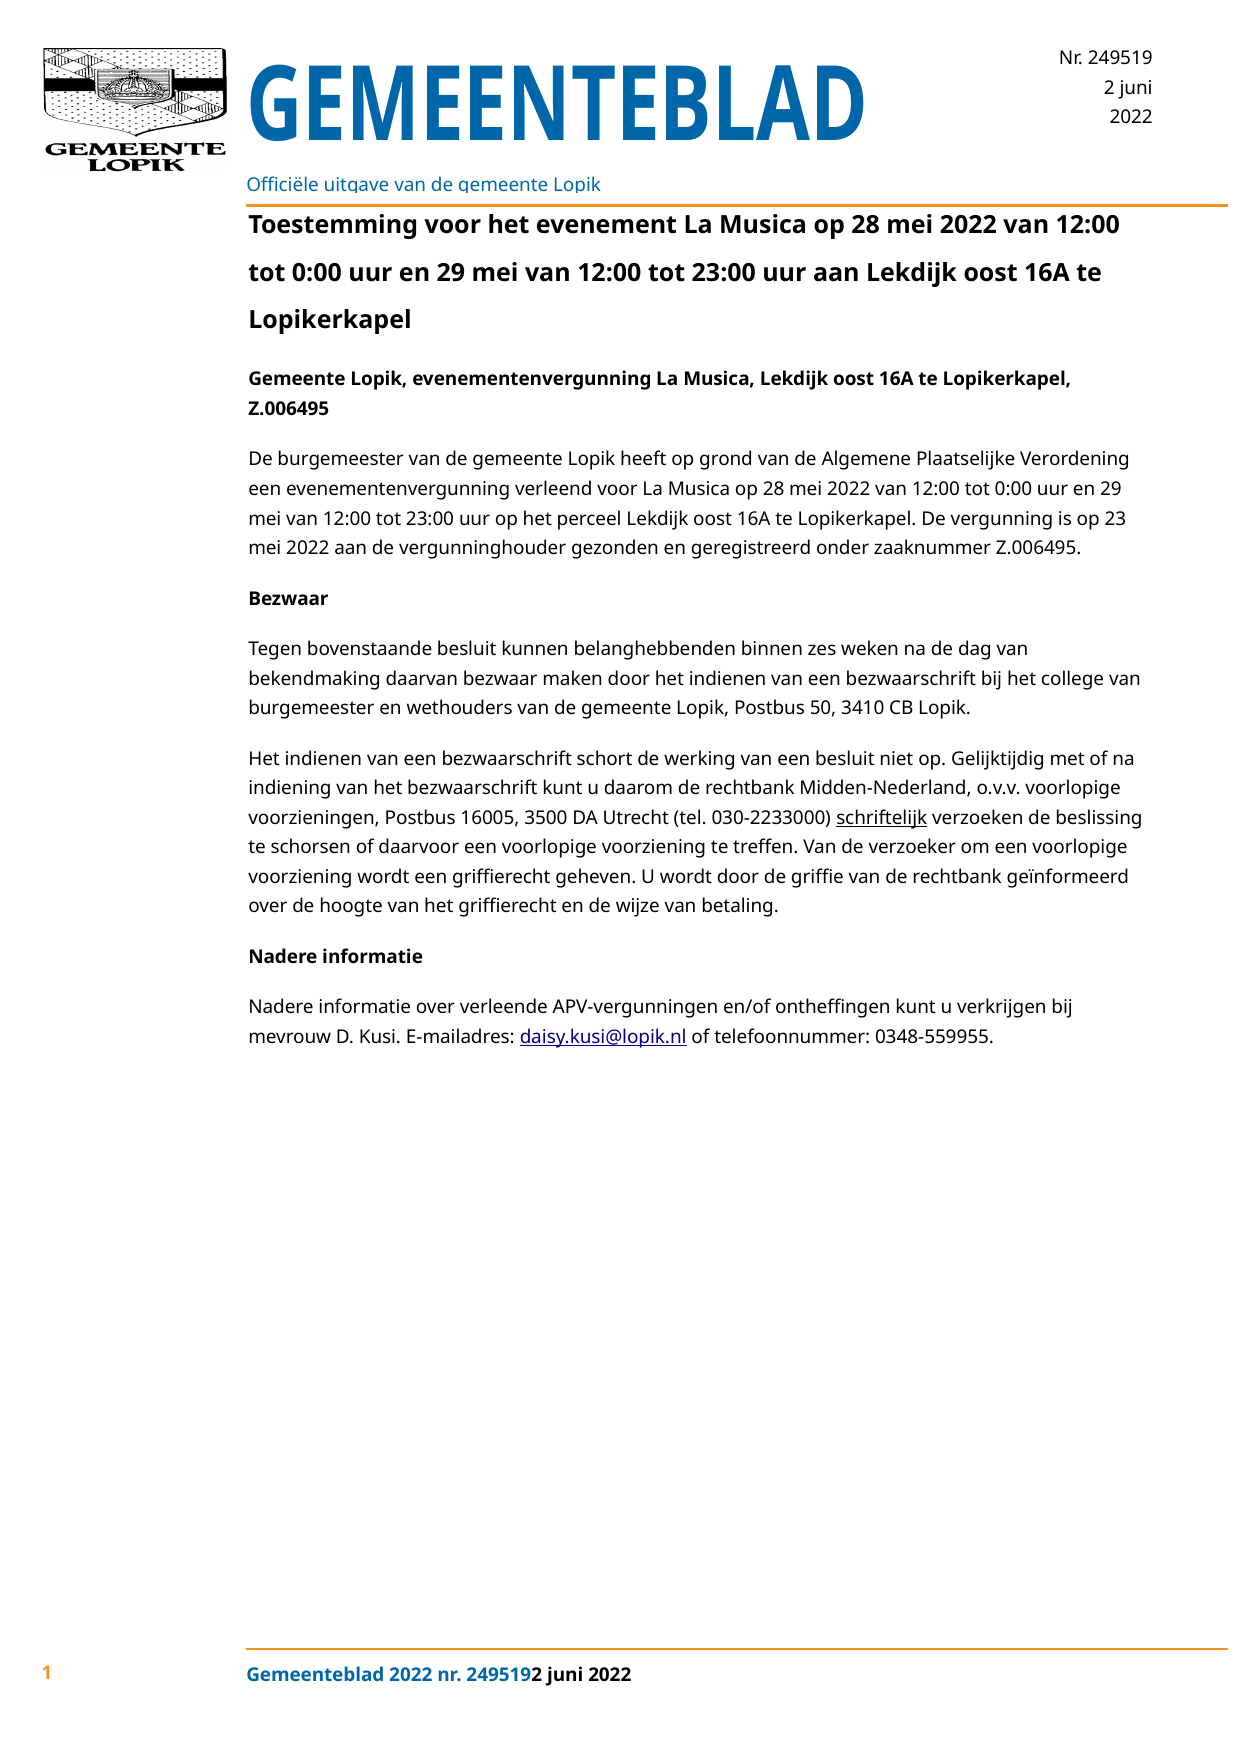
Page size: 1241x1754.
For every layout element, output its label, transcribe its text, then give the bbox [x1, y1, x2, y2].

text Nadere informatie [248, 943, 1152, 969]
text Tegen bovenstaande besluit kunnen belanghebbenden binnen zes weken na de dag van bekendmaking daarvan bezwaar maken door het indienen van een bezwaarschrift bij het college van burgemeester en wethouders van de gemeente Lopik, Postbus 50, 3410 CB Lopik. [248, 635, 1152, 720]
picture [41, 47, 231, 172]
text Nadere informatie over verleende APV-vergunningen en/of ontheffingen kunt u verkrijgen bij mevrouw D. Kusi. E-mailadres: daisy.kusi@lopik.nl of telefoonnummer: 0348-559955. [248, 993, 1152, 1049]
text Toestemming voor het evenement La Musica op 28 mei 2022 van 12:00 tot 0:00 uur en 29 mei van 12:00 tot 23:00 uur aan Lekdijk oost 16A te Lopikerkapel [248, 207, 1152, 336]
text De burgemeester van de gemeente Lopik heeft op grond van de Algemene Plaatselijke Verordening een evenementenvergunning verleend voor La Musica op 28 mei 2022 van 12:00 tot 0:00 uur en 29 mei van 12:00 tot 23:00 uur op het perceel Lekdijk oost 16A te Lopikerkapel. De vergunning is op 23 mei 2022 aan de vergunninghouder gezonden en geregistreerd onder zaaknummer Z.006495. [248, 446, 1152, 560]
text Bezwaar [248, 585, 1152, 610]
text Gemeente Lopik, evenementenvergunning La Musica, Lekdijk oost 16A te Lopikerkapel, Z.006495 [248, 366, 1152, 421]
text Het indienen van een bezwaarschrift schort de werking van een besluit niet op. Gelijktijdig met of na indiening van het bezwaarschrift kunt u daarom de rechtbank Midden-Nederland, o.v.v. voorlopige voorzieningen, Postbus 16005, 3500 DA Utrecht (tel. 030-2233000) schriftelijk verzoeken de beslissing te schorsen of daarvoor een voorlopige voorziening te treffen. Van de verzoeker om een voorlopige voorziening wordt een griffierecht geheven. U wordt door de griffie van de rechtbank geïnformeerd over de hoogte van het griffierecht en de wijze van betaling. [248, 745, 1152, 918]
